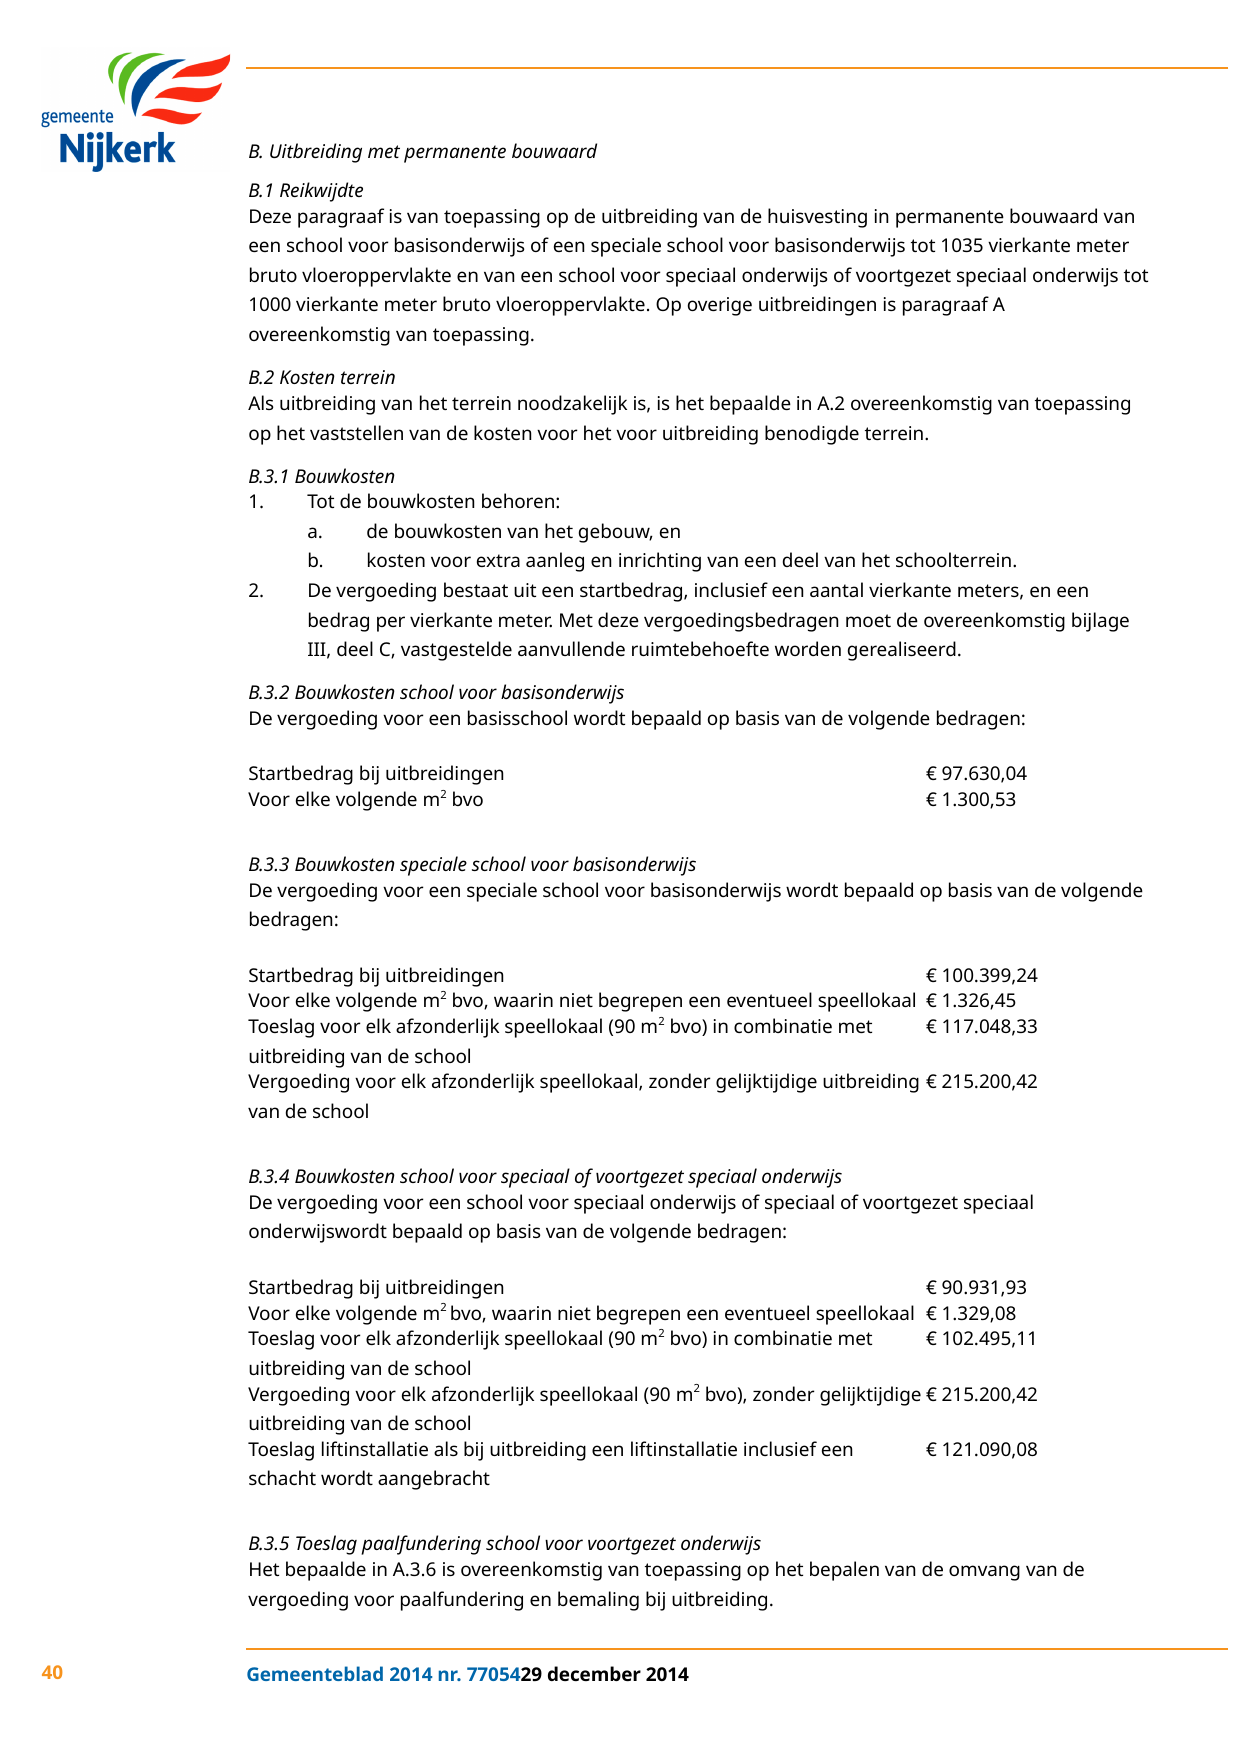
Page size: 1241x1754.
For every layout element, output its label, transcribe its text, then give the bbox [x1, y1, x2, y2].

table_header € 97.630,04 [926, 761, 1152, 786]
table_cell € 215.200,42 [926, 1069, 1152, 1124]
text B.3.3 Bouwkosten speciale school voor basisonderwijs [248, 851, 1152, 877]
table_header Startbedrag bij uitbreidingen [248, 962, 926, 988]
table_cell Voor elke volgende m2 bvo [248, 786, 926, 812]
table_cell Toeslag voor elk afzonderlijk speellokaal (90 m2 bvo) in combinatie met uitbreiding van de school [248, 1325, 926, 1381]
table_cell Voor elke volgende m2 bvo, waarin niet begrepen een eventueel speellokaal [248, 988, 926, 1013]
text De vergoeding voor een basisschool wordt bepaald op basis van de volgende bedragen: [248, 705, 1152, 731]
list kosten voor extra aanleg en inrichting van een deel van het schoolterrein. [307, 548, 1152, 573]
list Tot de bouwkosten behoren: [248, 488, 1152, 514]
text De vergoeding voor een speciale school voor basisonderwijs wordt bepaald op basis van de volgende bedragen: [248, 877, 1152, 932]
table_header € 90.931,93 [926, 1274, 1152, 1300]
table_cell € 117.048,33 [926, 1014, 1152, 1069]
text B.3.4 Bouwkosten school voor speciaal of voortgezet speciaal onderwijs [248, 1163, 1152, 1189]
text B.3.1 Bouwkosten [248, 463, 1152, 488]
text B.3.5 Toeslag paalfundering school voor voortgezet onderwijs [248, 1531, 1152, 1556]
table_header Startbedrag bij uitbreidingen [248, 1274, 926, 1300]
table_cell Toeslag voor elk afzonderlijk speellokaal (90 m2 bvo) in combinatie met uitbreiding van de school [248, 1014, 926, 1069]
table_cell € 1.300,53 [926, 786, 1152, 812]
text Het bepaalde in A.3.6 is overeenkomstig van toepassing op het bepalen van de omvang van de vergoeding voor paalfundering en bemaling bij uitbreiding. [248, 1556, 1152, 1612]
picture [41, 47, 231, 172]
table_cell € 121.090,08 [926, 1436, 1152, 1491]
table_cell € 1.326,45 [926, 988, 1152, 1013]
text B.2 Kosten terrein [248, 364, 1152, 390]
table_cell Vergoeding voor elk afzonderlijk speellokaal (90 m2 bvo), zonder gelijktijdige uitbreiding van de school [248, 1381, 926, 1436]
list De vergoeding bestaat uit een startbedrag, inclusief een aantal vierkante meters, en een bedrag per vierkante meter. Met deze vergoedingsbedragen moet de overeenkomstig bijlage III, deel C, vastgestelde aanvullende ruimtebehoefte worden gerealiseerd. [248, 577, 1152, 662]
text Deze paragraaf is van toepassing op de uitbreiding van de huisvesting in permanente bouwaard van een school voor basisonderwijs of een speciale school voor basisonderwijs tot 1035 vierkante meter bruto vloeroppervlakte en van een school voor speciaal onderwijs of voortgezet speciaal onderwijs tot 1000 vierkante meter bruto vloeroppervlakte. Op overige uitbreidingen is paragraaf A overeenkomstig van toepassing. [248, 203, 1152, 347]
text B.3.2 Bouwkosten school voor basisonderwijs [248, 679, 1152, 705]
list de bouwkosten van het gebouw, en [307, 518, 1152, 544]
table_cell € 1.329,08 [926, 1300, 1152, 1325]
table_cell € 215.200,42 [926, 1381, 1152, 1436]
table_cell Voor elke volgende m2 bvo, waarin niet begrepen een eventueel speellokaal [248, 1300, 926, 1325]
text Als uitbreiding van het terrein noodzakelijk is, is het bepaalde in A.2 overeenkomstig van toepassing op het vaststellen van de kosten voor het voor uitbreiding benodigde terrein. [248, 390, 1152, 445]
text De vergoeding voor een school voor speciaal onderwijs of speciaal of voortgezet speciaal onderwijswordt bepaald op basis van de volgende bedragen: [248, 1189, 1152, 1244]
text B. Uitbreiding met permanente bouwaard [248, 138, 1152, 164]
table_header € 100.399,24 [926, 962, 1152, 988]
table_cell € 102.495,11 [926, 1325, 1152, 1381]
table_cell Vergoeding voor elk afzonderlijk speellokaal, zonder gelijktijdige uitbreiding van de school [248, 1069, 926, 1124]
text B.1 Reikwijdte [248, 177, 1152, 203]
table_cell Toeslag liftinstallatie als bij uitbreiding een liftinstallatie inclusief een schacht wordt aangebracht [248, 1436, 926, 1491]
table_header Startbedrag bij uitbreidingen [248, 761, 926, 786]
